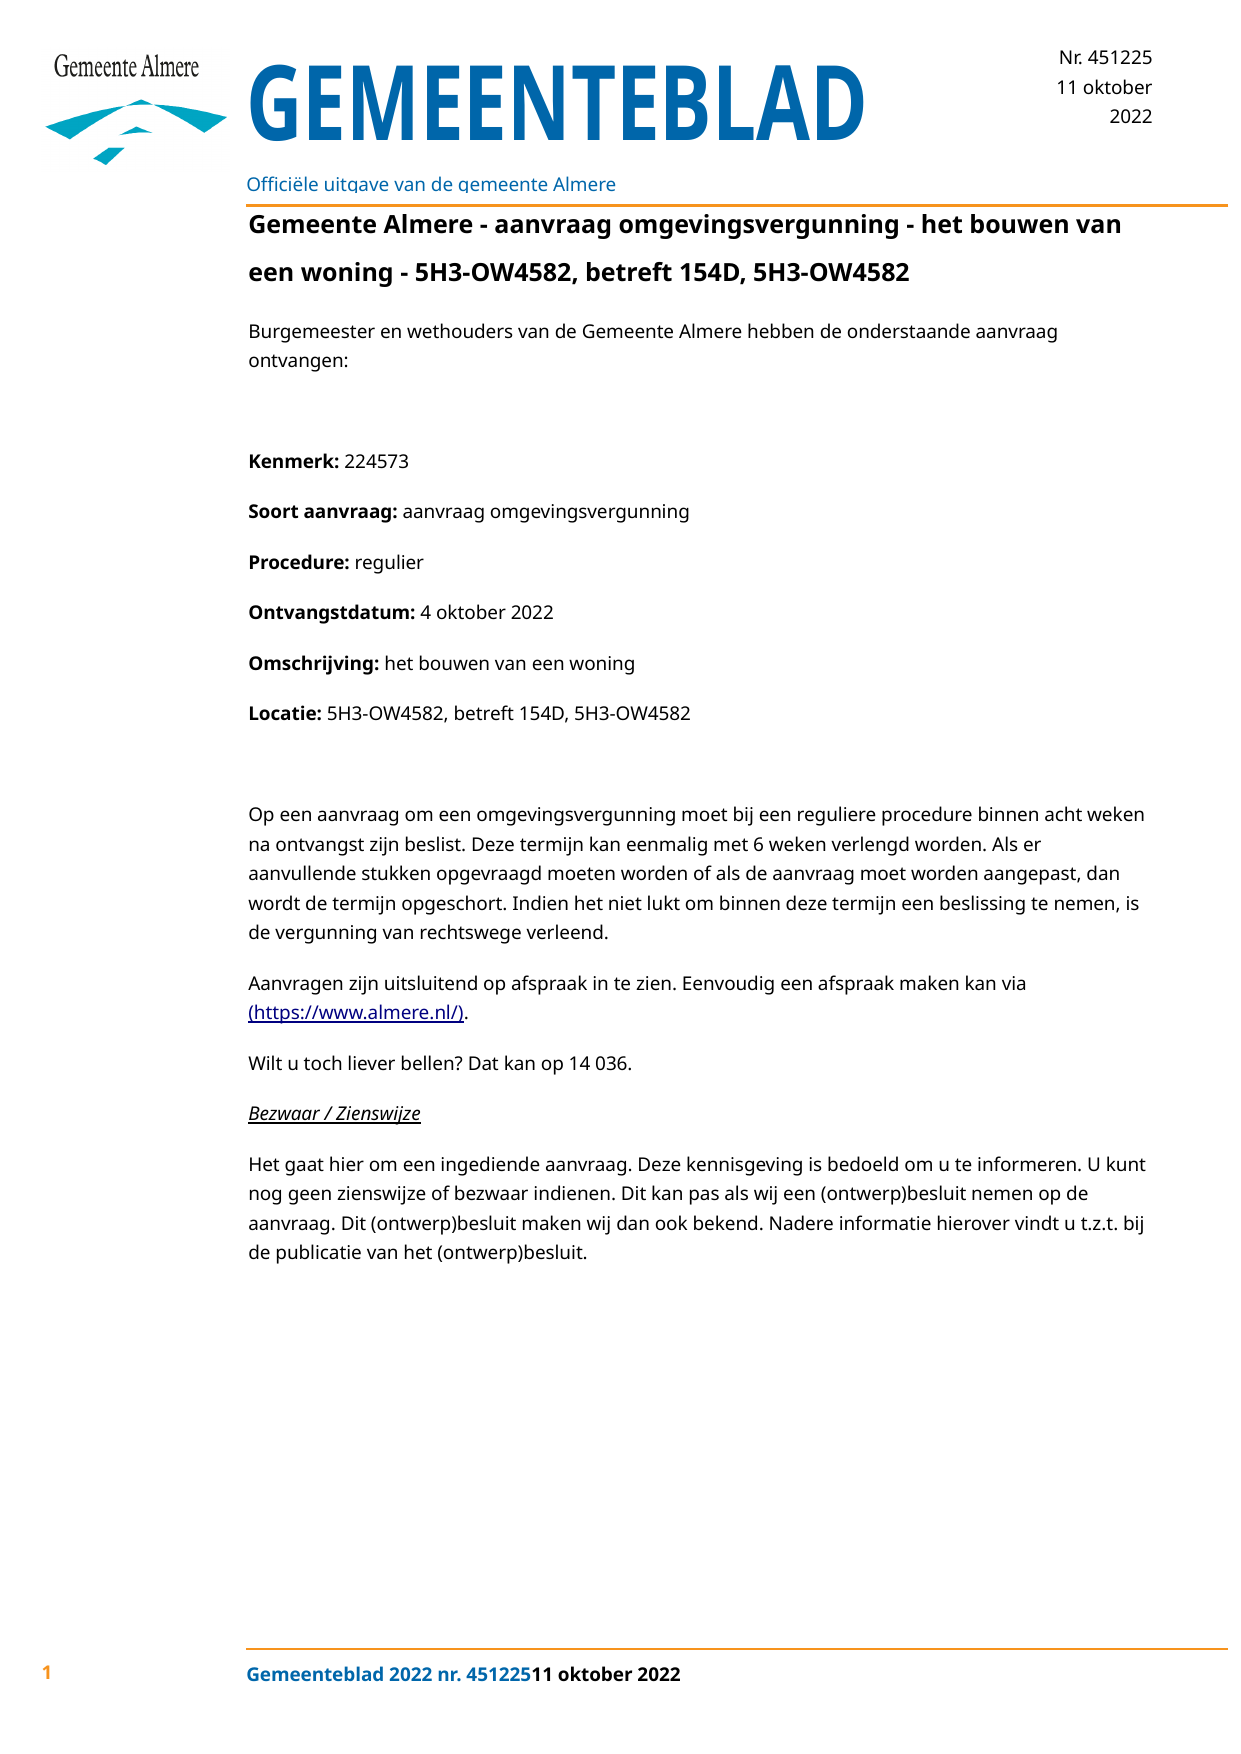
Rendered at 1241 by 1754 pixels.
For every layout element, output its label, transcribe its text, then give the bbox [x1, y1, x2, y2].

text Op een aanvraag om een omgevingsvergunning moet bij een reguliere procedure binnen acht weken na ontvangst zijn beslist. Deze termijn kan eenmalig met 6 weken verlengd worden. Als er aanvullende stukken opgevraagd moeten worden of als de aanvraag moet worden aangepast, dan wordt de termijn opgeschort. Indien het niet lukt om binnen deze termijn een beslissing te nemen, is de vergunning van rechtswege verleend. [248, 801, 1152, 945]
text Locatie: 5H3-OW4582, betreft 154D, 5H3-OW4582 [248, 700, 1152, 726]
text Kenmerk: 224573 [248, 448, 1152, 474]
text Wilt u toch liever bellen? Dat kan op 14 036. [248, 1050, 1152, 1076]
picture [41, 47, 231, 172]
text Ontvangstdatum: 4 oktober 2022 [248, 599, 1152, 625]
text Het gaat hier om een ingediende aanvraag. Deze kennisgeving is bedoeld om u te informeren. U kunt nog geen zienswijze of bezwaar indienen. Dit kan pas als wij een (ontwerp)besluit nemen op de aanvraag. Dit (ontwerp)besluit maken wij dan ook bekend. Nadere informatie hierover vindt u t.z.t. bij de publicatie van het (ontwerp)besluit. [248, 1151, 1152, 1265]
text Soort aanvraag: aanvraag omgevingsvergunning [248, 499, 1152, 524]
text Gemeente Almere - aanvraag omgevingsvergunning - het bouwen van een woning - 5H3-OW4582, betreft 154D, 5H3-OW4582 [248, 207, 1152, 288]
text Procedure: regulier [248, 549, 1152, 575]
text Bezwaar / Zienswijze [248, 1100, 1152, 1126]
text Burgemeester en wethouders van de Gemeente Almere hebben de onderstaande aanvraag ontvangen: [248, 318, 1152, 373]
text Omschrijving: het bouwen van een woning [248, 650, 1152, 676]
text Aanvragen zijn uitsluitend op afspraak in te zien. Eenvoudig een afspraak maken kan via (https://www.almere.nl/). [248, 970, 1152, 1025]
